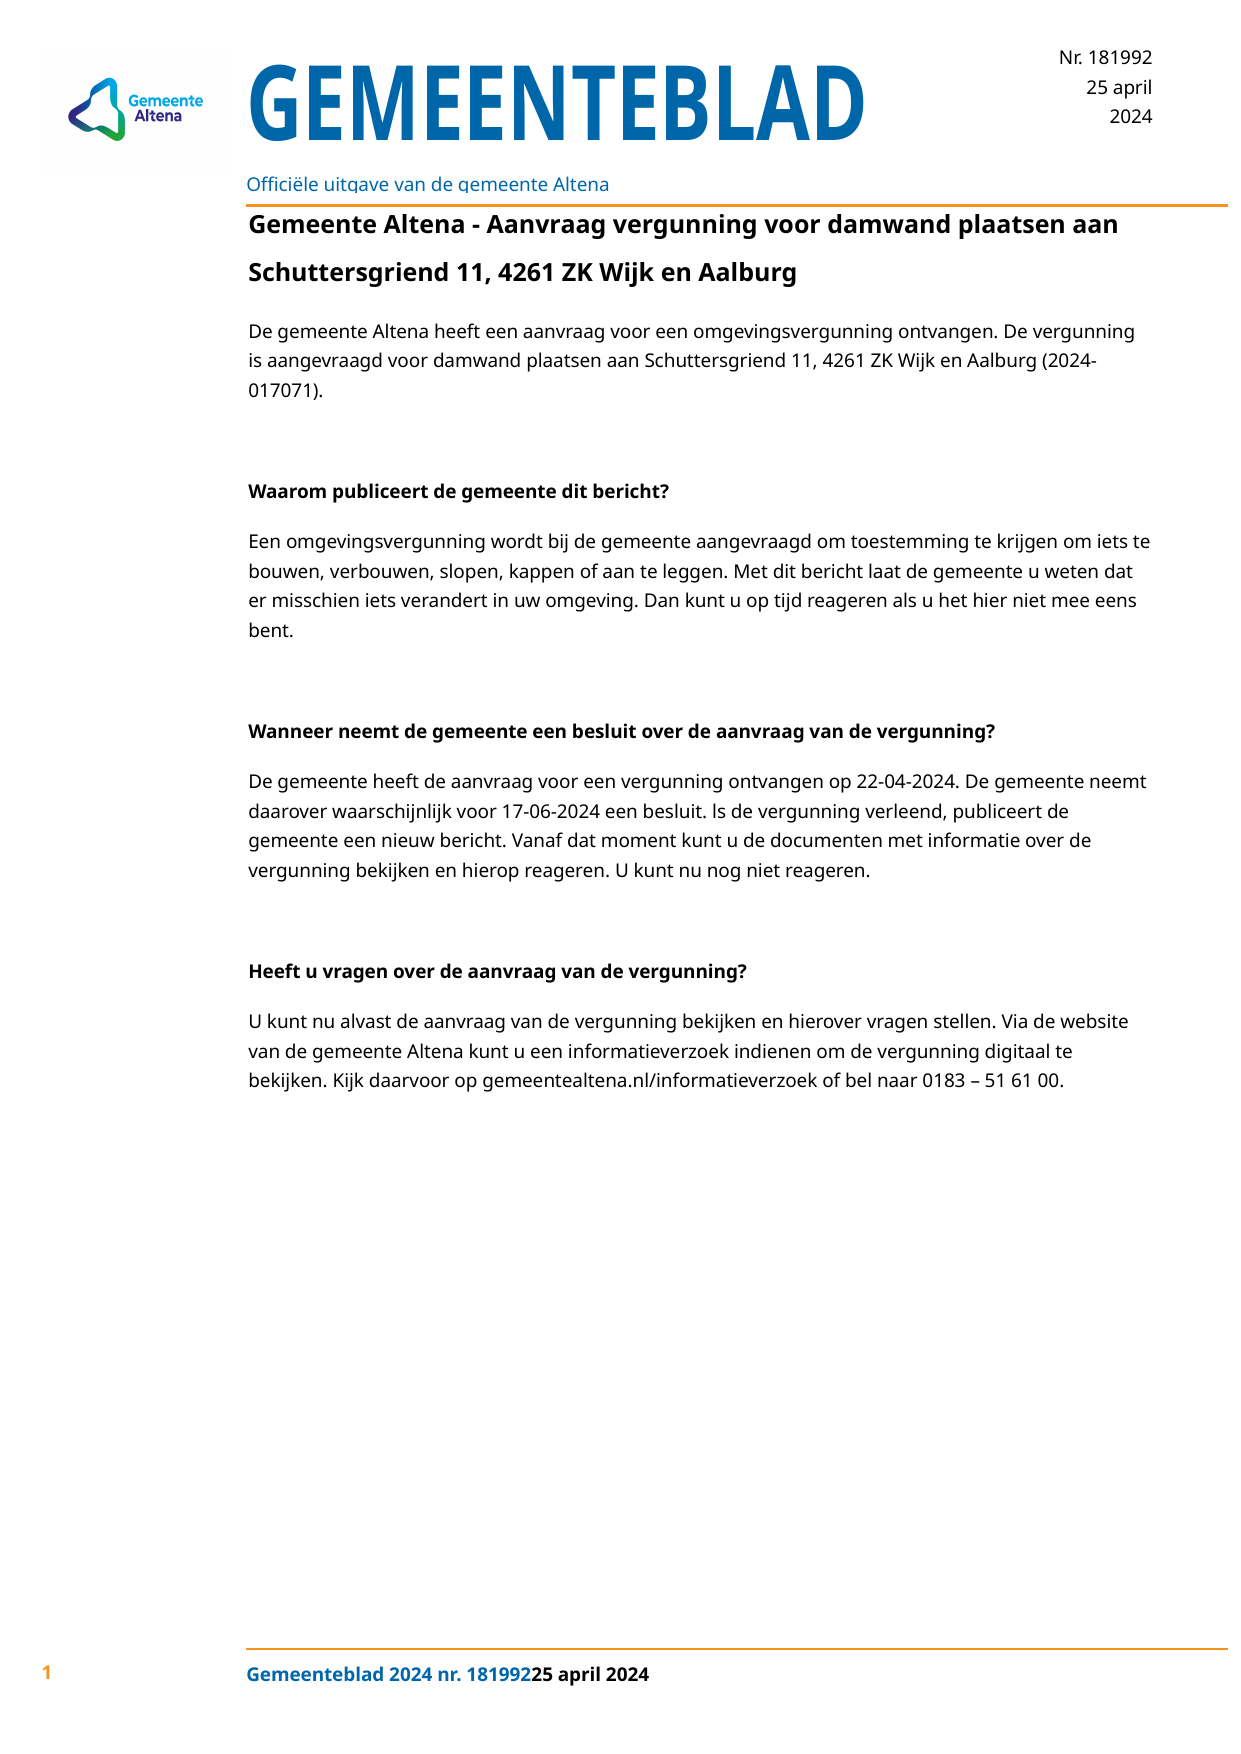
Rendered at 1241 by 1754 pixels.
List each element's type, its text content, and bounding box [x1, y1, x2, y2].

text Heeft u vragen over de aanvraag van de vergunning? [248, 958, 1152, 984]
text De gemeente Altena heeft een aanvraag voor een omgevingsvergunning ontvangen. De vergunning is aangevraagd voor damwand plaatsen aan Schuttersgriend 11, 4261 ZK Wijk en Aalburg (2024-017071). [248, 318, 1152, 403]
text Wanneer neemt de gemeente een besluit over de aanvraag van de vergunning? [248, 718, 1152, 744]
text U kunt nu alvast de aanvraag van de vergunning bekijken en hierover vragen stellen. Via de website van de gemeente Altena kunt u een informatieverzoek indienen om de vergunning digitaal te bekijken. Kijk daarvoor op gemeentealtena.nl/informatieverzoek of bel naar 0183 – 51 61 00. [248, 1008, 1152, 1093]
text Een omgevingsvergunning wordt bij de gemeente aangevraagd om toestemming te krijgen om iets te bouwen, verbouwen, slopen, kappen of aan te leggen. Met dit bericht laat de gemeente u weten dat er misschien iets verandert in uw omgeving. Dan kunt u op tijd reageren als u het hier niet mee eens bent. [248, 528, 1152, 643]
text Gemeente Altena - Aanvraag vergunning voor damwand plaatsen aan Schuttersgriend 11, 4261 ZK Wijk en Aalburg [248, 207, 1152, 288]
text Waarom publiceert de gemeente dit bericht? [248, 478, 1152, 504]
text De gemeente heeft de aanvraag voor een vergunning ontvangen op 22-04-2024. De gemeente neemt daarover waarschijnlijk voor 17-06-2024 een besluit. ls de vergunning verleend, publiceert de gemeente een nieuw bericht. Vanaf dat moment kunt u de documenten met informatie over de vergunning bekijken en hierop reageren. U kunt nu nog niet reageren. [248, 768, 1152, 883]
picture [41, 47, 231, 172]
